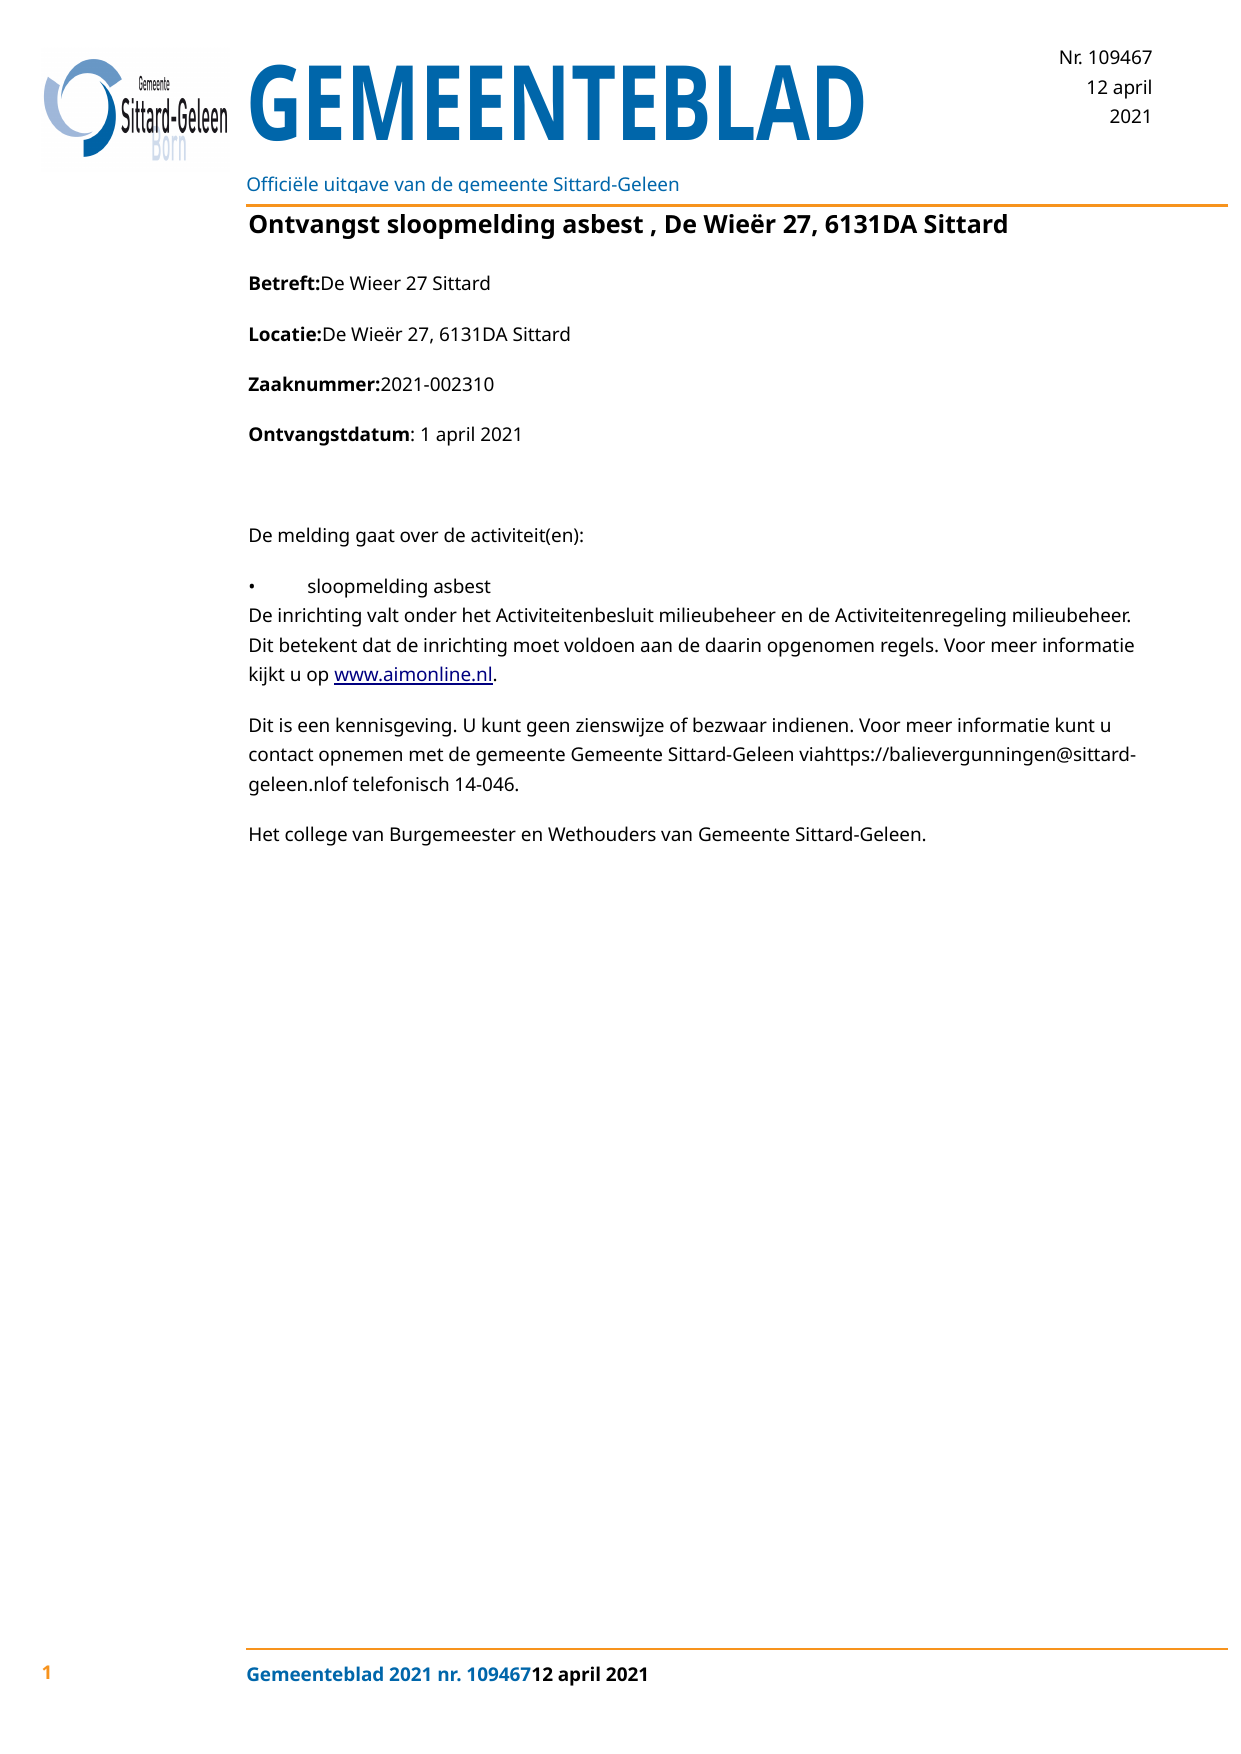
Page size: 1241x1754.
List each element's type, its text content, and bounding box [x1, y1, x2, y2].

text De inrichting valt onder het Activiteitenbesluit milieubeheer en de Activiteitenregeling milieubeheer. Dit betekent dat de inrichting moet voldoen aan de daarin opgenomen regels. Voor meer informatie kijkt u op www.aimonline.nl. [248, 602, 1152, 687]
text Locatie:De Wieër 27, 6131DA Sittard [248, 321, 1152, 346]
picture [41, 47, 231, 172]
text Het college van Burgemeester en Wethouders van Gemeente Sittard-Geleen. [248, 822, 1152, 847]
text Ontvangst sloopmelding asbest , De Wieër 27, 6131DA Sittard [248, 207, 1152, 241]
text De melding gaat over de activiteit(en): [248, 522, 1152, 548]
text Betreft:De Wieer 27 Sittard [248, 270, 1152, 296]
text Ontvangstdatum: 1 april 2021 [248, 422, 1152, 447]
list sloopmelding asbest [248, 573, 1152, 598]
text Zaaknummer:2021-002310 [248, 371, 1152, 397]
text Dit is een kennisgeving. U kunt geen zienswijze of bezwaar indienen. Voor meer informatie kunt u contact opnemen met de gemeente Gemeente Sittard-Geleen viahttps://balievergunningen@sittard-geleen.nlof telefonisch 14-046. [248, 712, 1152, 797]
